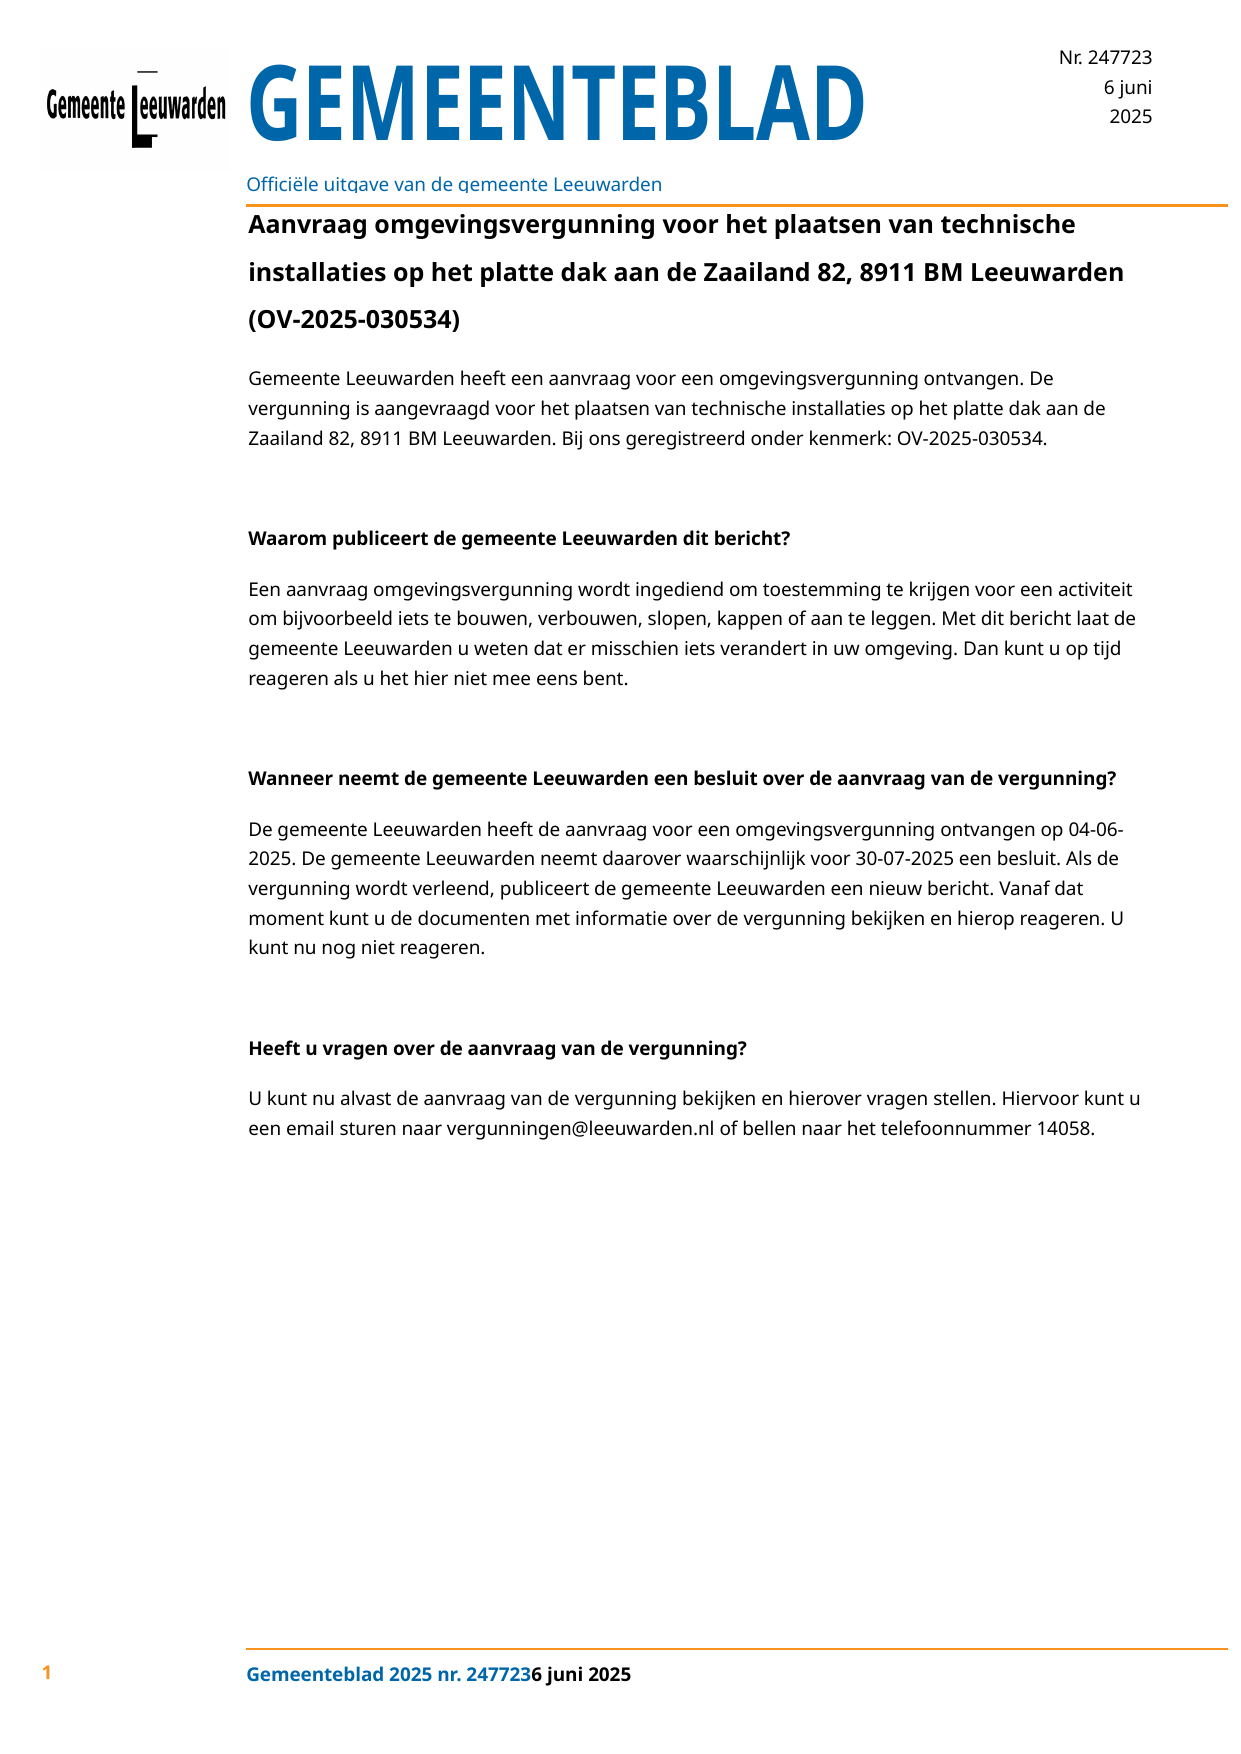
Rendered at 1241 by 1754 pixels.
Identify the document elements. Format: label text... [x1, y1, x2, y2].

text Gemeente Leeuwarden heeft een aanvraag voor een omgevingsvergunning ontvangen. De vergunning is aangevraagd voor het plaatsen van technische installaties op het platte dak aan de Zaailand 82, 8911 BM Leeuwarden. Bij ons geregistreerd onder kenmerk: OV-2025-030534. [248, 366, 1152, 450]
text Wanneer neemt de gemeente Leeuwarden een besluit over de aanvraag van de vergunning? [248, 766, 1152, 791]
picture [41, 47, 231, 172]
text De gemeente Leeuwarden heeft de aanvraag voor een omgevingsvergunning ontvangen op 04-06-2025. De gemeente Leeuwarden neemt daarover waarschijnlijk voor 30-07-2025 een besluit. Als de vergunning wordt verleend, publiceert de gemeente Leeuwarden een nieuw bericht. Vanaf dat moment kunt u de documenten met informatie over de vergunning bekijken en hierop reageren. U kunt nu nog niet reageren. [248, 816, 1152, 960]
text Heeft u vragen over de aanvraag van de vergunning? [248, 1035, 1152, 1061]
text Waarom publiceert de gemeente Leeuwarden dit bericht? [248, 526, 1152, 551]
text Een aanvraag omgevingsvergunning wordt ingediend om toestemming te krijgen voor een activiteit om bijvoorbeeld iets te bouwen, verbouwen, slopen, kappen of aan te leggen. Met dit bericht laat de gemeente Leeuwarden u weten dat er misschien iets verandert in uw omgeving. Dan kunt u op tijd reageren als u het hier niet mee eens bent. [248, 576, 1152, 690]
text U kunt nu alvast de aanvraag van de vergunning bekijken en hierover vragen stellen. Hiervoor kunt u een email sturen naar vergunningen@leeuwarden.nl of bellen naar het telefoonnummer 14058. [248, 1086, 1152, 1141]
text Aanvraag omgevingsvergunning voor het plaatsen van technische installaties op het platte dak aan de Zaailand 82, 8911 BM Leeuwarden (OV-2025-030534) [248, 207, 1152, 336]
